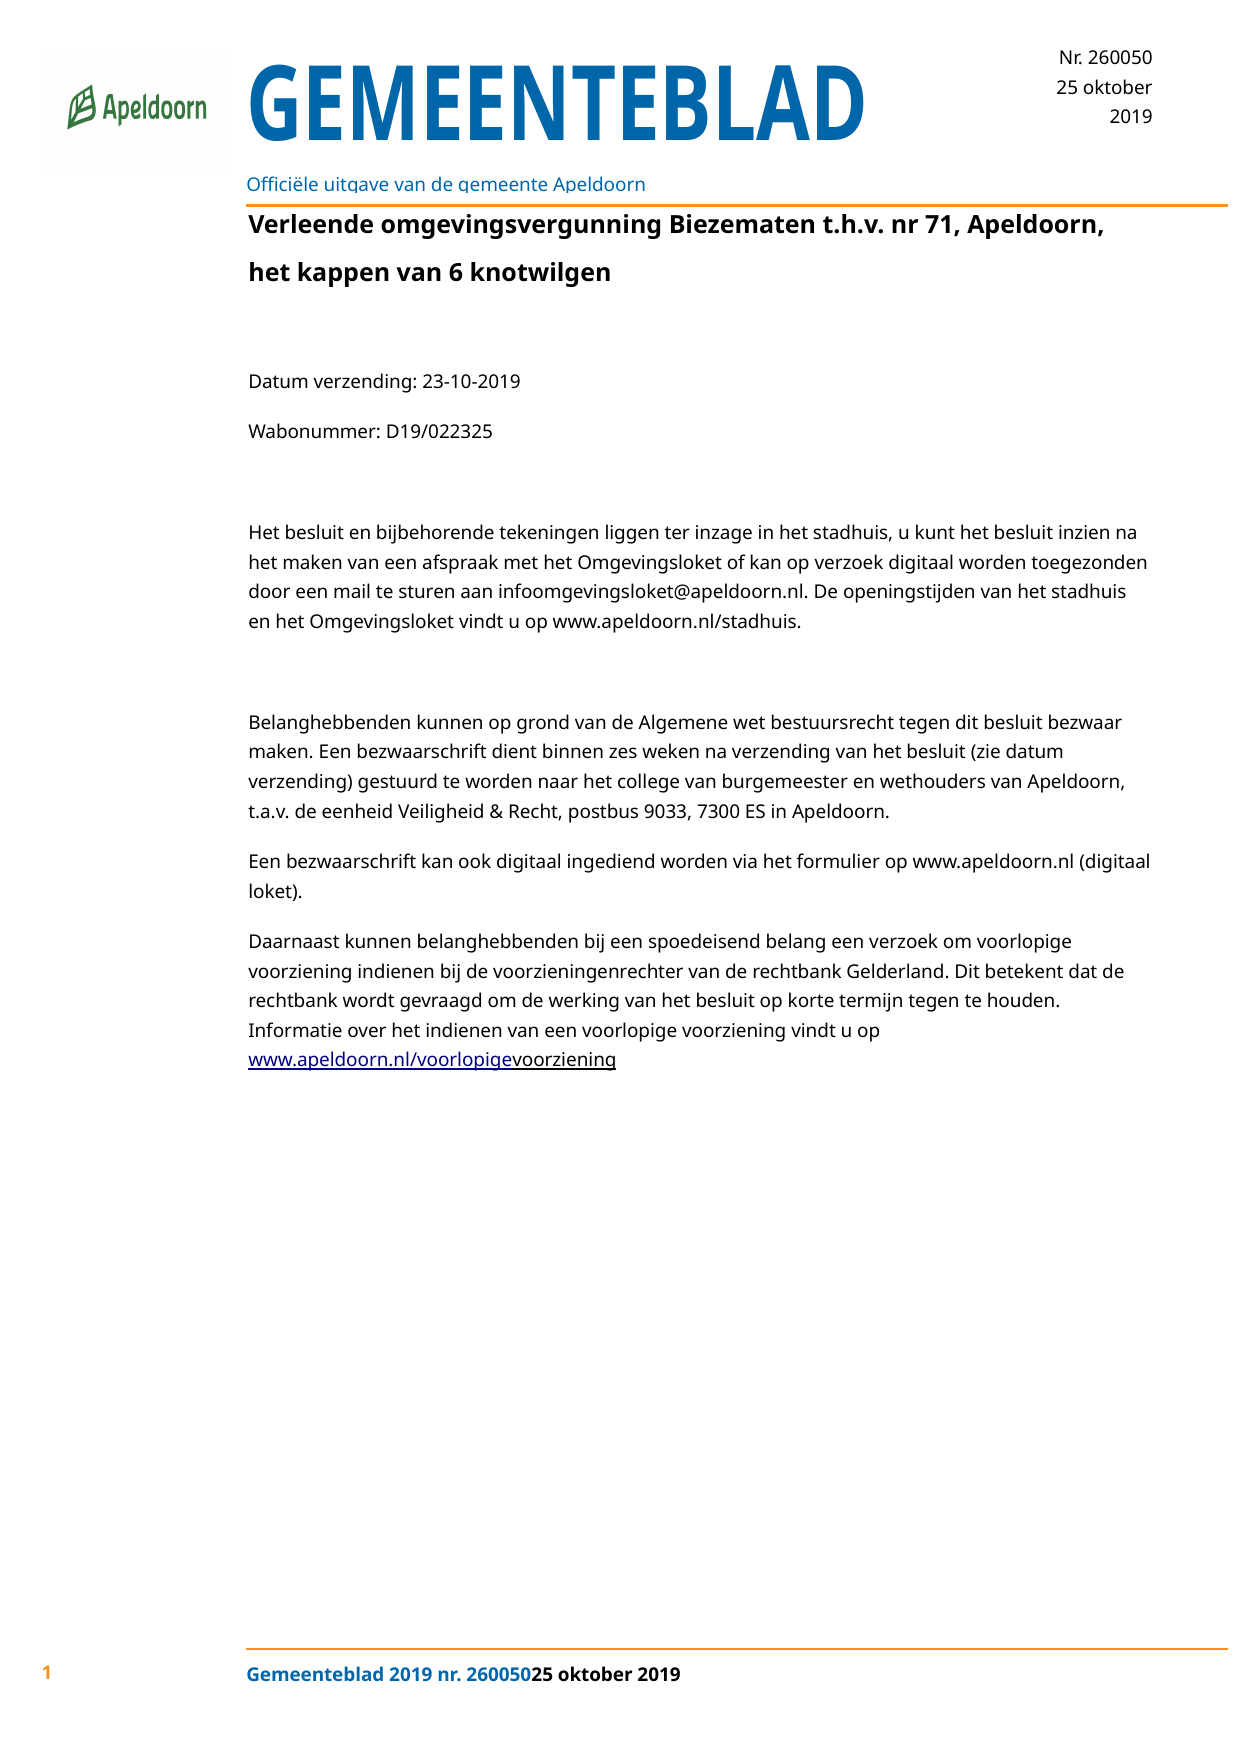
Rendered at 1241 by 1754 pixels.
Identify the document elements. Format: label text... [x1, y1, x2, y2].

text Datum verzending: 23-10-2019 [248, 368, 1152, 394]
picture [41, 47, 231, 172]
text Belanghebbenden kunnen op grond van de Algemene wet bestuursrecht tegen dit besluit bezwaar maken. Een bezwaarschrift dient binnen zes weken na verzending van het besluit (zie datum verzending) gestuurd te worden naar het college van burgemeester en wethouders van Apeldoorn, t.a.v. de eenheid Veiligheid & Recht, postbus 9033, 7300 ES in Apeldoorn. [248, 709, 1152, 824]
text Het besluit en bijbehorende tekeningen liggen ter inzage in het stadhuis, u kunt het besluit inzien na het maken van een afspraak met het Omgevingsloket of kan op verzoek digitaal worden toegezonden door een mail te sturen aan infoomgevingsloket@apeldoorn.nl. De openingstijden van het stadhuis en het Omgevingsloket vindt u op www.apeldoorn.nl/stadhuis. [248, 519, 1152, 634]
text Daarnaast kunnen belanghebbenden bij een spoedeisend belang een verzoek om voorlopige voorziening indienen bij de voorzieningenrechter van de rechtbank Gelderland. Dit betekent dat de rechtbank wordt gevraagd om de werking van het besluit op korte termijn tegen te houden. Informatie over het indienen van een voorlopige voorziening vindt u op www.apeldoorn.nl/voorlopigevoorziening [248, 928, 1152, 1072]
text Verleende omgevingsvergunning Biezematen t.h.v. nr 71, Apeldoorn, het kappen van 6 knotwilgen [248, 207, 1152, 288]
text Een bezwaarschrift kan ook digitaal ingediend worden via het formulier op www.apeldoorn.nl (digitaal loket). [248, 848, 1152, 904]
text Wabonummer: D19/022325 [248, 419, 1152, 444]
